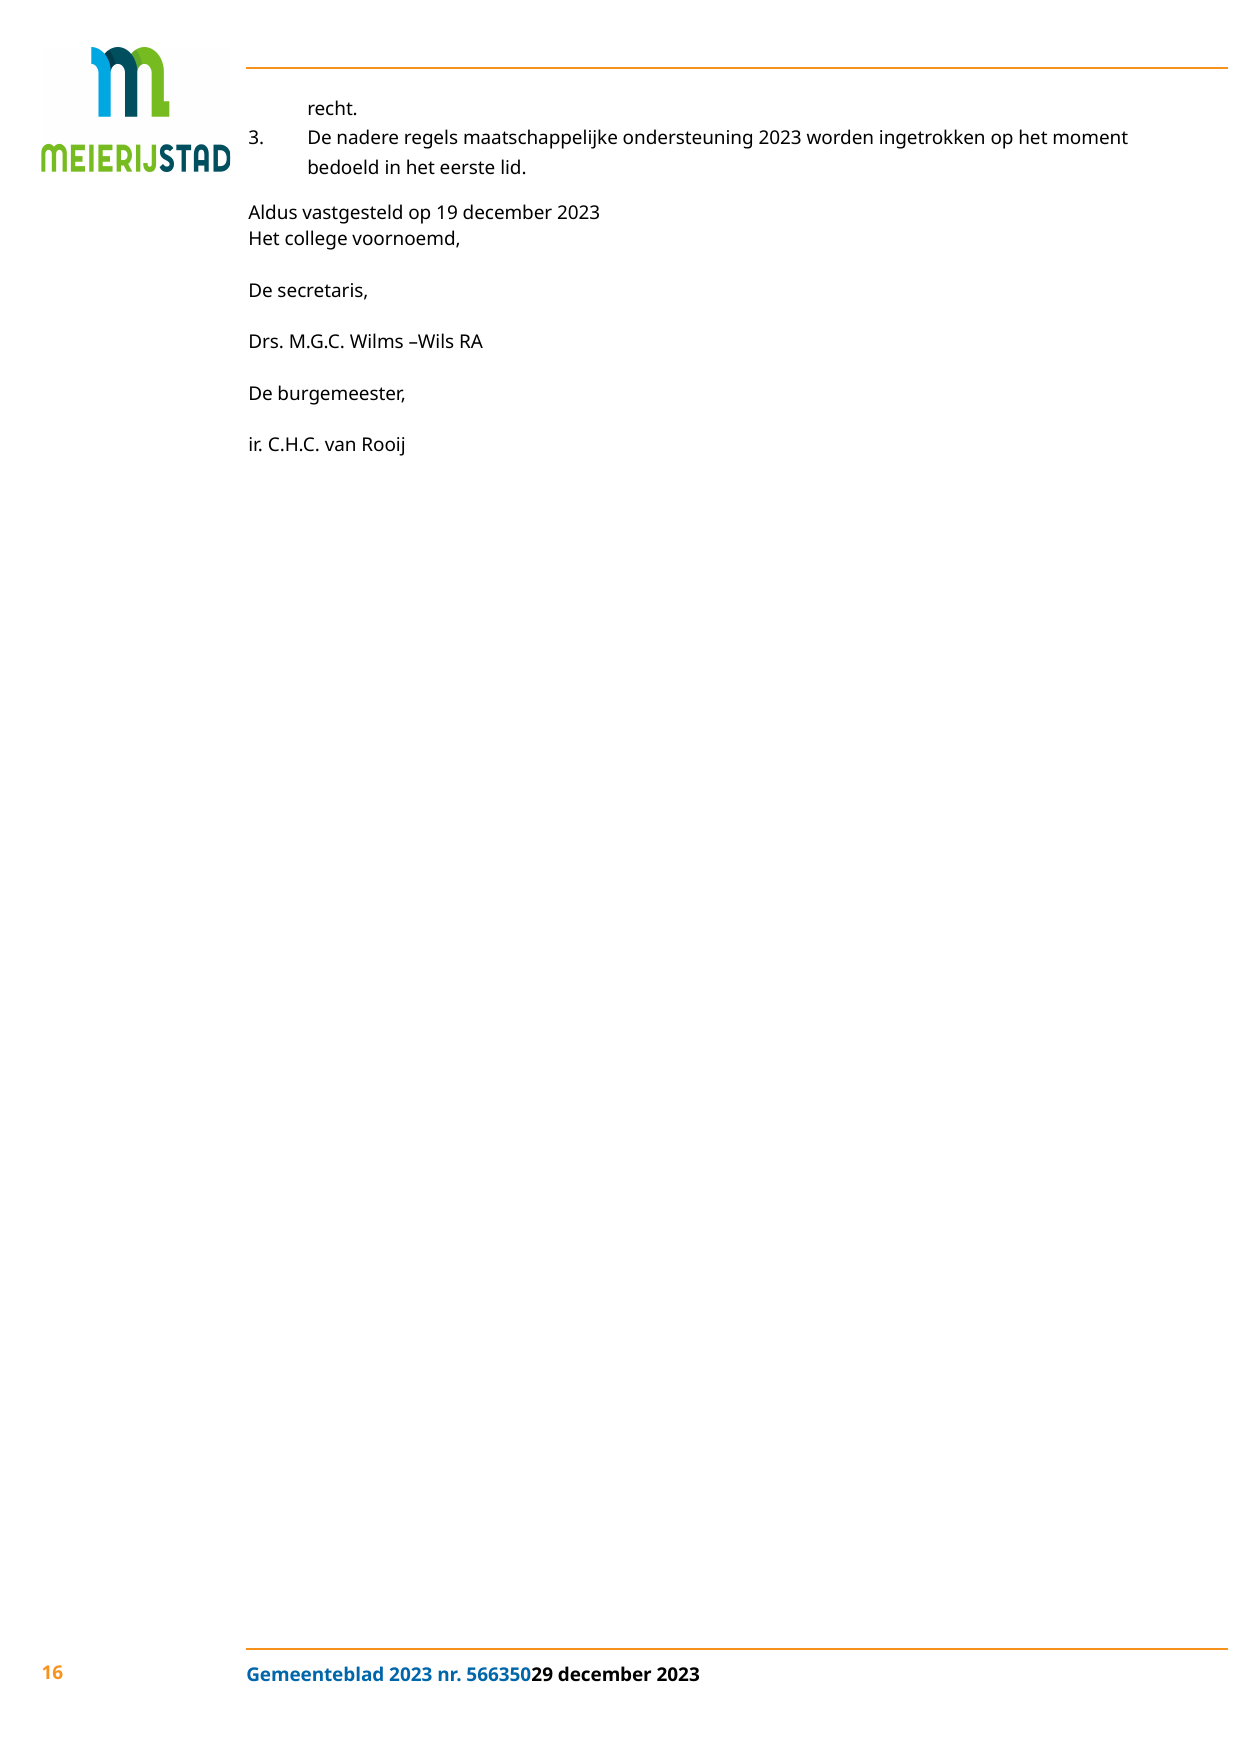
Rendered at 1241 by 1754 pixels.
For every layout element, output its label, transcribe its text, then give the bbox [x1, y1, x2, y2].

list De nadere regels maatschappelijke ondersteuning 2023 worden ingetrokken op het moment bedoeld in het eerste lid. [248, 124, 1152, 180]
text Aldus vastgesteld op 19 december 2023 [248, 199, 1152, 225]
picture [41, 47, 231, 172]
text De burgemeester, [248, 380, 1152, 405]
text Het college voornoemd, [248, 225, 1152, 251]
list recht. [248, 95, 1152, 121]
text De secretaris, [248, 277, 1152, 302]
text Drs. M.G.C. Wilms –Wils RA [248, 328, 1152, 354]
text ir. C.H.C. van Rooij [248, 431, 1152, 457]
